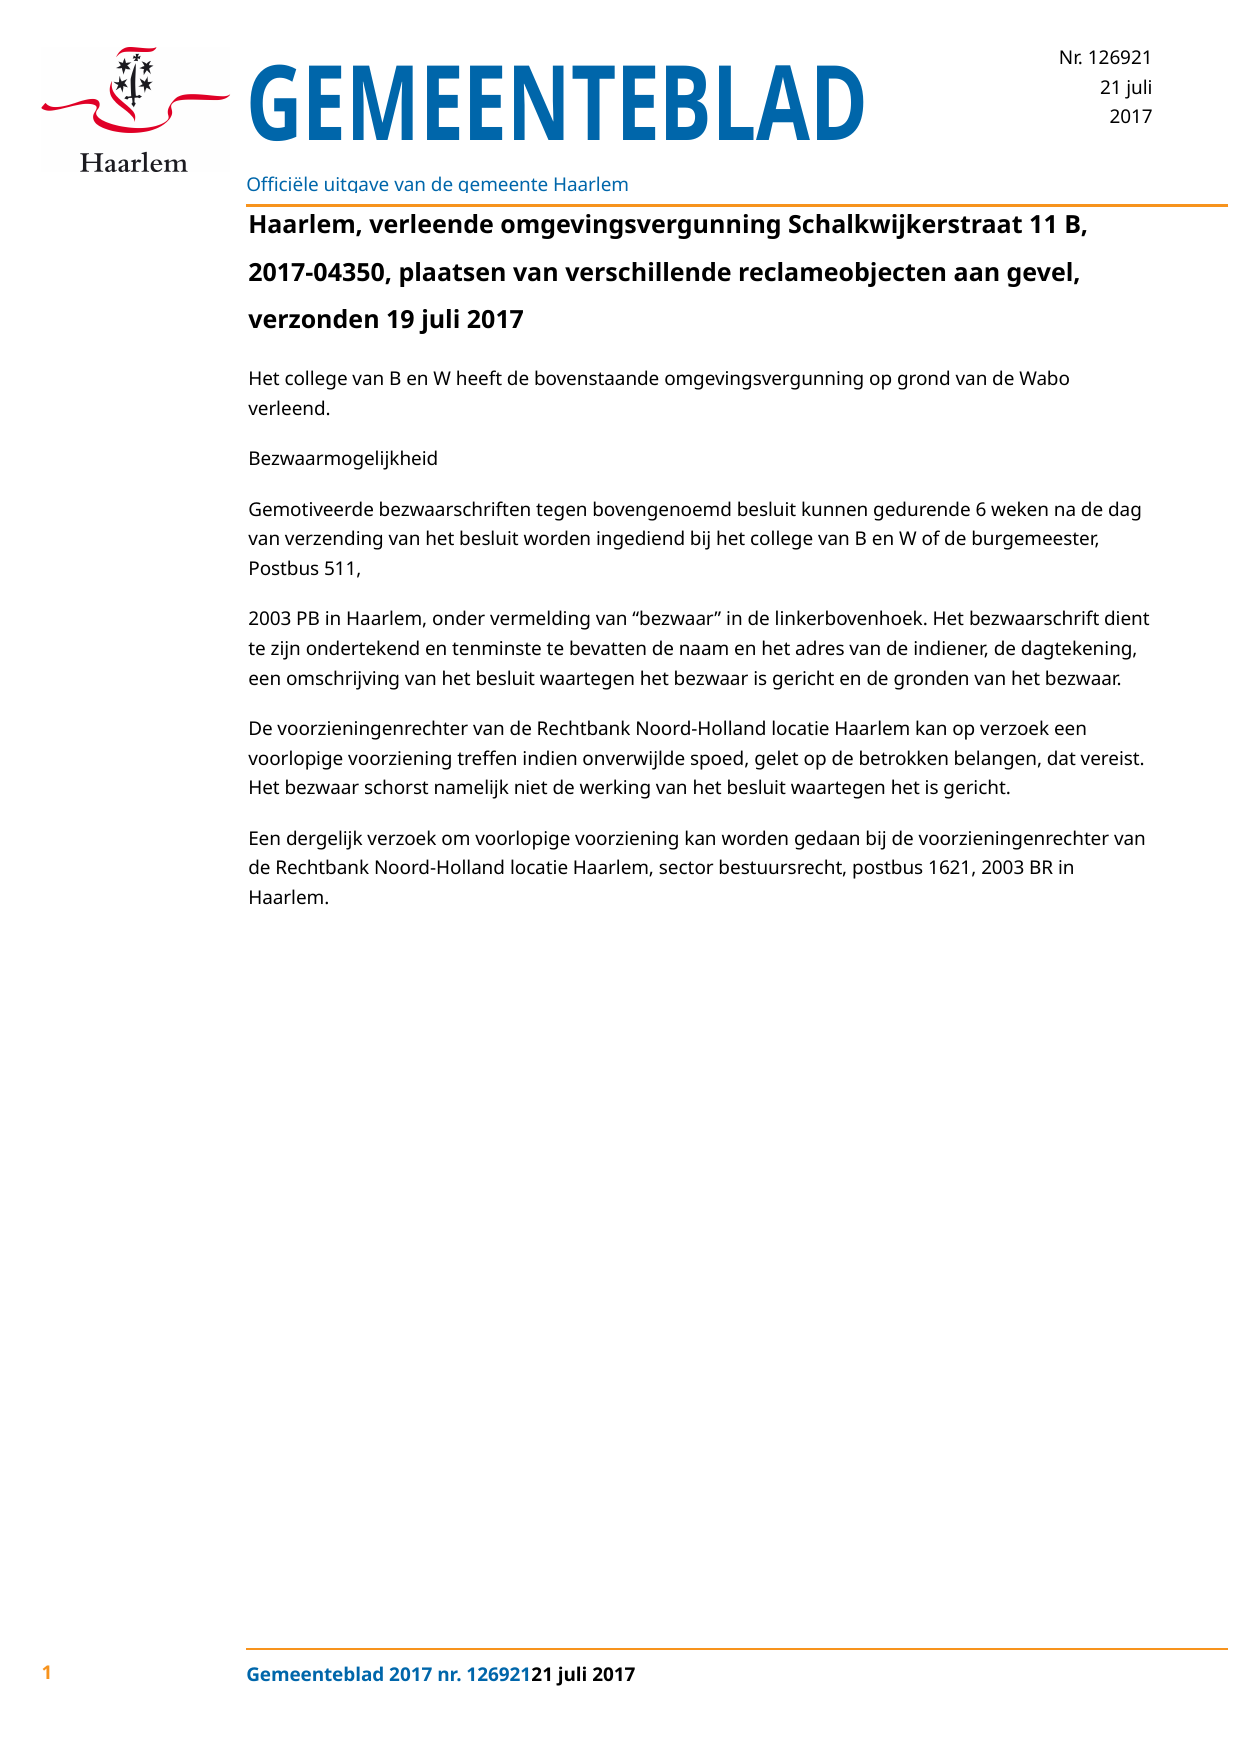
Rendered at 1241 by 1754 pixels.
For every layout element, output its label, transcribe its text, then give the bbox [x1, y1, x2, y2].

picture [41, 47, 231, 172]
text Het college van B en W heeft de bovenstaande omgevingsvergunning op grond van de Wabo verleend. [248, 366, 1152, 421]
text Gemotiveerde bezwaarschriften tegen bovengenoemd besluit kunnen gedurende 6 weken na de dag van verzending van het besluit worden ingediend bij het college van B en W of de burgemeester, Postbus 511, [248, 496, 1152, 581]
text Bezwaarmogelijkheid [248, 446, 1152, 471]
text Haarlem, verleende omgevingsvergunning Schalkwijkerstraat 11 B, 2017-04350, plaatsen van verschillende reclameobjecten aan gevel, verzonden 19 juli 2017 [248, 207, 1152, 336]
text 2003 PB in Haarlem, onder vermelding van “bezwaar” in de linkerbovenhoek. Het bezwaarschrift dient te zijn ondertekend en tenminste te bevatten de naam en het adres van de indiener, de dagtekening, een omschrijving van het besluit waartegen het bezwaar is gericht en de gronden van het bezwaar. [248, 606, 1152, 690]
text Een dergelijk verzoek om voorlopige voorziening kan worden gedaan bij de voorzieningenrechter van de Rechtbank Noord-Holland locatie Haarlem, sector bestuursrecht, postbus 1621, 2003 BR in Haarlem. [248, 825, 1152, 909]
text De voorzieningenrechter van de Rechtbank Noord-Holland locatie Haarlem kan op verzoek een voorlopige voorziening treffen indien onverwijlde spoed, gelet op de betrokken belangen, dat vereist. Het bezwaar schorst namelijk niet de werking van het besluit waartegen het is gericht. [248, 715, 1152, 800]
